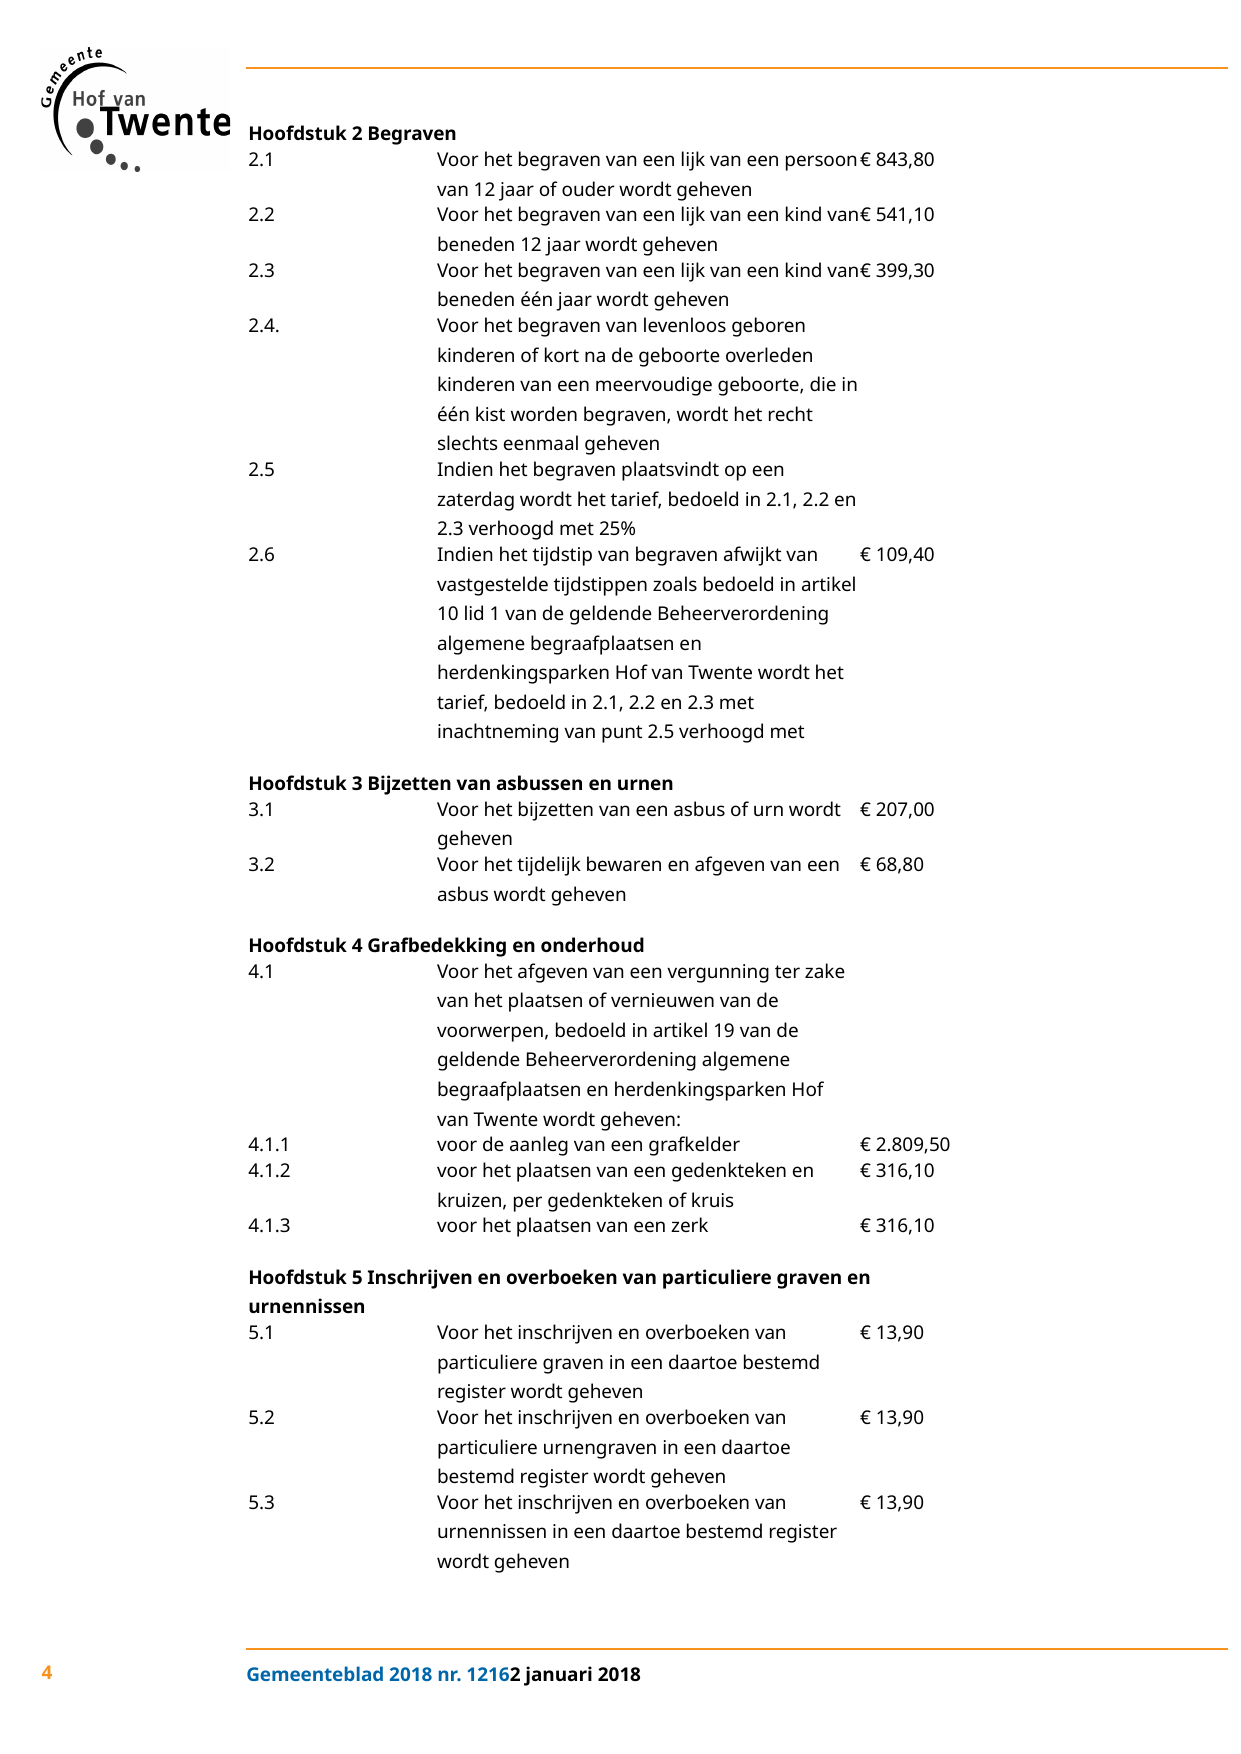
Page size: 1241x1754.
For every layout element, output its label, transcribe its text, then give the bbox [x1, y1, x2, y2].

table_cell € 13,90 [860, 1319, 963, 1404]
table_cell 5.1 [248, 1319, 437, 1404]
table_cell voor de aanleg van een grafkelder [437, 1132, 860, 1157]
table_cell [248, 95, 437, 121]
table_cell € 207,00 [860, 796, 963, 851]
table_cell Voor het bijzetten van een asbus of urn wordt geheven [437, 796, 860, 851]
table_cell Hoofdstuk 2 Begraven [248, 121, 860, 146]
table_cell 4.1.3 [248, 1213, 437, 1238]
table_cell 2.2 [248, 202, 437, 257]
table_cell [963, 932, 1057, 958]
table_cell 5.2 [248, 1404, 437, 1489]
table_cell Indien het begraven plaatsvindt op een zaterdag wordt het tarief, bedoeld in 2.1, 2.2 en 2.3 verhoogd met 25% [437, 456, 860, 541]
table_cell 2.4. [248, 312, 437, 456]
table_cell [860, 95, 963, 121]
table_cell 5.3 [248, 1489, 437, 1574]
table_cell € 13,90 [860, 1404, 963, 1489]
table_cell Hoofdstuk 5 Inschrijven en overboeken van particuliere graven en urnennissen [248, 1264, 963, 1319]
picture [41, 47, 231, 172]
table_cell Voor het begraven van een lijk van een kind van beneden 12 jaar wordt geheven [437, 202, 860, 257]
table_cell [860, 121, 963, 146]
table_cell 3.1 [248, 796, 437, 851]
table_cell voor het plaatsen van een gedenkteken en kruizen, per gedenkteken of kruis [437, 1157, 860, 1213]
table_cell € 68,80 [860, 851, 963, 906]
table_cell [860, 770, 963, 796]
table_cell Voor het begraven van een lijk van een persoon van 12 jaar of ouder wordt geheven [437, 146, 860, 202]
table_cell 2.6 [248, 541, 437, 744]
table_cell [248, 744, 437, 770]
table_cell [860, 932, 963, 958]
table_cell [860, 1238, 963, 1264]
table_cell Indien het tijdstip van begraven afwijkt van vastgestelde tijdstippen zoals bedoeld in artikel 10 lid 1 van de geldende Beheerverordening algemene begraafplaatsen en herdenkingsparken Hof van Twente wordt het tarief, bedoeld in 2.1, 2.2 en 2.3 met inachtneming van punt 2.5 verhoogd met [437, 541, 860, 744]
table_cell [860, 958, 963, 1132]
table_cell [437, 1238, 860, 1264]
table_cell [963, 121, 1057, 146]
table_cell Voor het inschrijven en overboeken van particuliere urnengraven in een daartoe bestemd register wordt geheven [437, 1404, 860, 1489]
table_cell [860, 906, 963, 932]
table_cell [860, 312, 963, 456]
table_cell € 316,10 [860, 1213, 963, 1238]
table_cell € 13,90 [860, 1489, 963, 1574]
table_cell [963, 1264, 1057, 1319]
table_cell 4.1 [248, 958, 437, 1132]
table_cell [1057, 1264, 1152, 1319]
table_cell [248, 1238, 437, 1264]
table_cell Voor het afgeven van een vergunning ter zake van het plaatsen of vernieuwen van de voorwerpen, bedoeld in artikel 19 van de geldende Beheerverordening algemene begraafplaatsen en herdenkingsparken Hof van Twente wordt geheven: [437, 958, 860, 1132]
table_cell Voor het begraven van een lijk van een kind van beneden één jaar wordt geheven [437, 257, 860, 312]
table_cell [860, 744, 963, 770]
table_cell [860, 1574, 963, 1600]
table_cell € 399,30 [860, 257, 963, 312]
table_cell € 109,40 [860, 541, 963, 744]
table_cell € 316,10 [860, 1157, 963, 1213]
table_cell [248, 906, 437, 932]
table_cell [437, 744, 860, 770]
table_cell 2.3 [248, 257, 437, 312]
table_cell Voor het inschrijven en overboeken van particuliere graven in een daartoe bestemd register wordt geheven [437, 1319, 860, 1404]
table_cell [437, 95, 860, 121]
table_cell [860, 456, 963, 541]
table_cell Hoofdstuk 4 Grafbedekking en onderhoud [248, 932, 860, 958]
table_cell Voor het begraven van levenloos geboren kinderen of kort na de geboorte overleden kinderen van een meervoudige geboorte, die in één kist worden begraven, wordt het recht slechts eenmaal geheven [437, 312, 860, 456]
table_cell voor het plaatsen van een zerk [437, 1213, 860, 1238]
table_cell 2.1 [248, 146, 437, 202]
table_cell € 843,80 [860, 146, 963, 202]
table_cell Voor het inschrijven en overboeken van urnennissen in een daartoe bestemd register wordt geheven [437, 1489, 860, 1574]
table_cell [963, 770, 1057, 796]
table_cell [437, 1574, 860, 1600]
table_cell 2.5 [248, 456, 437, 541]
table_cell [437, 906, 860, 932]
table_cell 4.1.2 [248, 1157, 437, 1213]
table_cell [248, 1574, 437, 1600]
table_cell Hoofdstuk 3 Bijzetten van asbussen en urnen [248, 770, 860, 796]
table_cell € 541,10 [860, 202, 963, 257]
table_cell € 2.809,50 [860, 1132, 963, 1157]
table_cell Voor het tijdelijk bewaren en afgeven van een asbus wordt geheven [437, 851, 860, 906]
table_cell 4.1.1 [248, 1132, 437, 1157]
table_cell 3.2 [248, 851, 437, 906]
